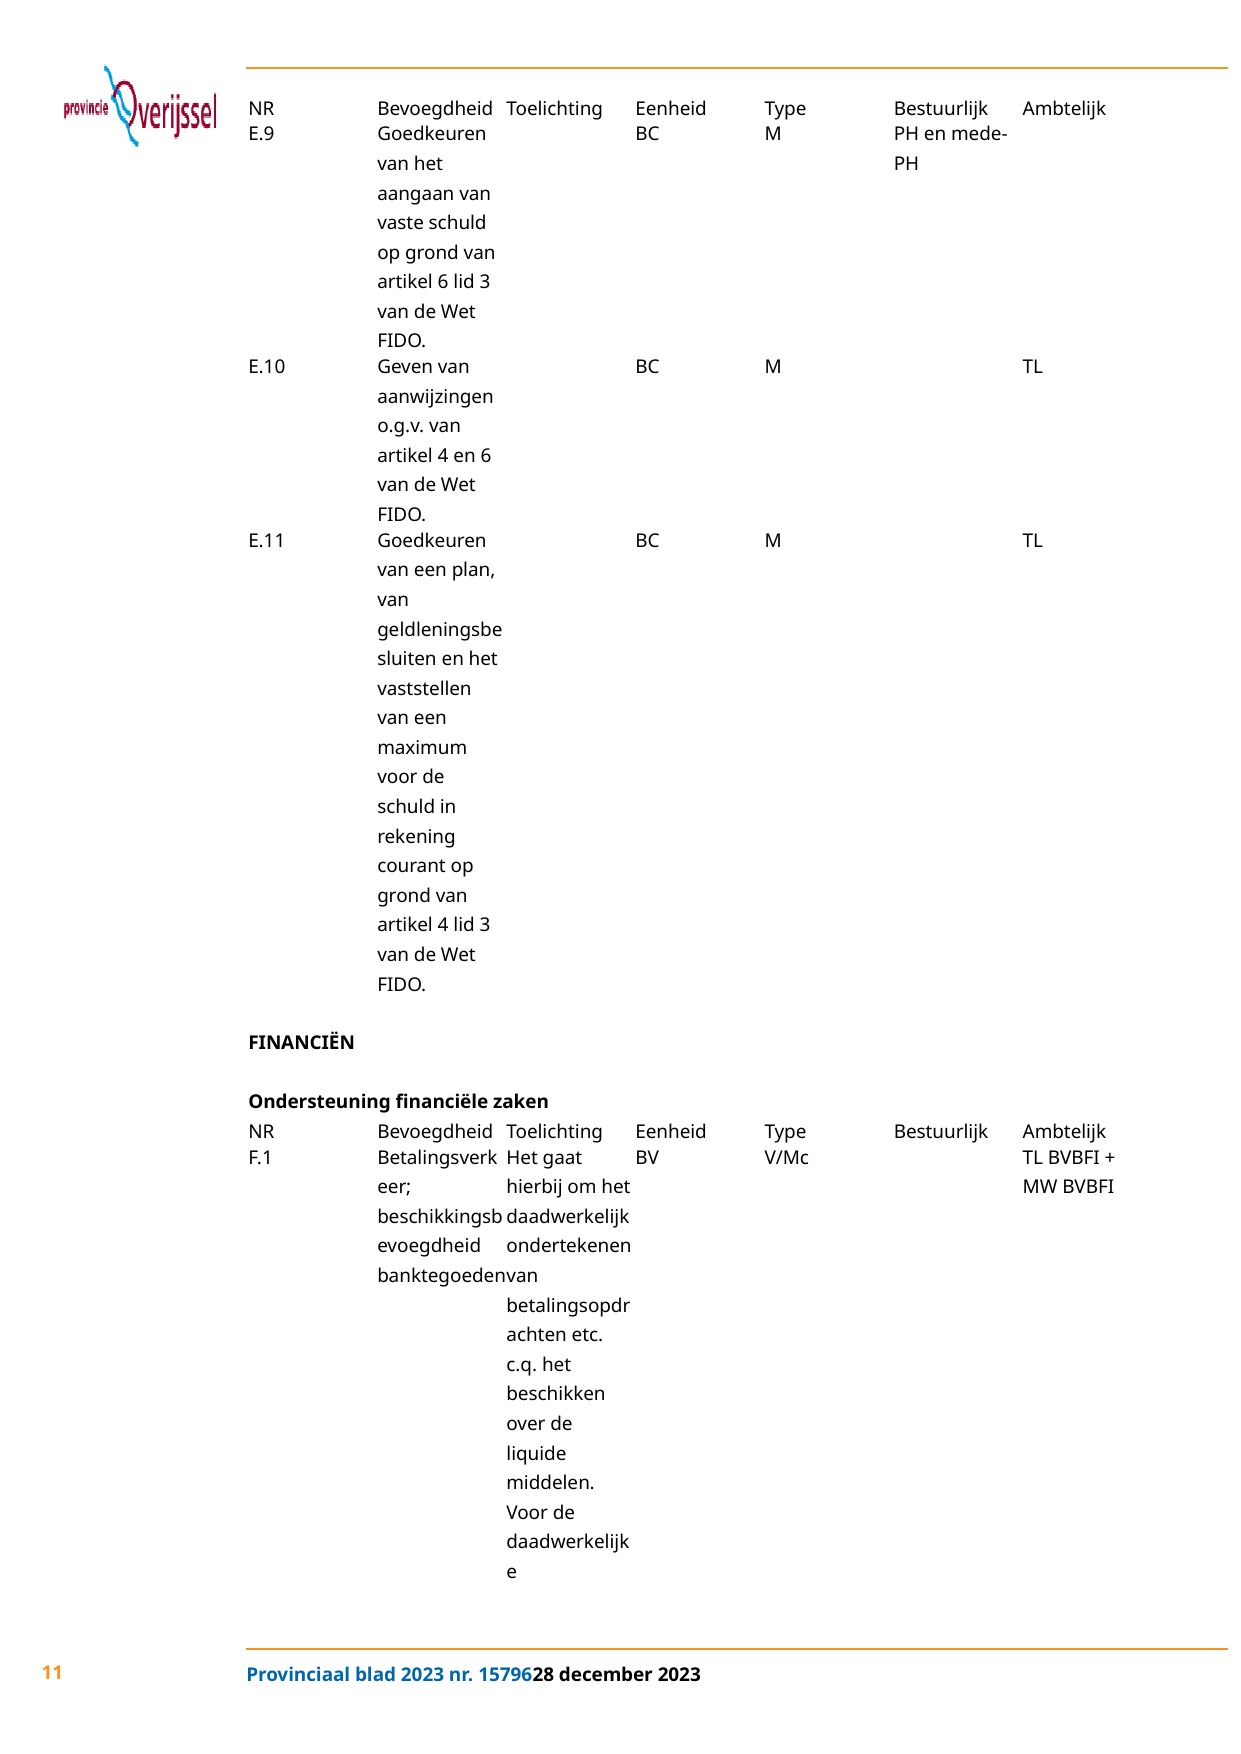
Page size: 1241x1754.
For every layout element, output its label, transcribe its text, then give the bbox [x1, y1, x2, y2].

table_cell [894, 1144, 1022, 1584]
table_cell E.11 [248, 527, 377, 996]
table_header Eenheid [635, 95, 764, 121]
table_header Ambtelijk [1023, 1118, 1152, 1144]
table_header NR [248, 95, 377, 121]
table_cell TL [1023, 527, 1152, 996]
text FINANCIËN [248, 1029, 1152, 1055]
table_cell V/Mc [764, 1144, 893, 1584]
table_cell Het gaat hierbij om het daadwerkelijk ondertekenen van betalingsopdrachten etc. c.q. het beschikken over de liquide middelen. Voor de daadwerkelijke [506, 1144, 635, 1584]
table_cell TL [1023, 353, 1152, 527]
table_cell [894, 527, 1022, 996]
table_cell E.9 [248, 121, 377, 353]
text Ondersteuning financiële zaken [248, 1088, 1152, 1114]
table_cell M [764, 527, 893, 996]
table_header Type [764, 1118, 893, 1144]
table_header Toelichting [506, 95, 635, 121]
table_cell BV [635, 1144, 764, 1584]
table_header Eenheid [635, 1118, 764, 1144]
table_header Type [764, 95, 893, 121]
table_header NR [248, 1118, 377, 1144]
table_header Toelichting [506, 1118, 635, 1144]
table_header Bevoegdheid [377, 1118, 506, 1144]
table_cell F.1 [248, 1144, 377, 1584]
table_cell [506, 527, 635, 996]
table_header Bestuurlijk [894, 1118, 1022, 1144]
table_cell [1023, 121, 1152, 353]
table_cell TL BVBFI + MW BVBFI [1023, 1144, 1152, 1584]
table_cell Betalingsverkeer; beschikkingsbevoegdheid banktegoeden [377, 1144, 506, 1584]
table_header Bevoegdheid [377, 95, 506, 121]
picture [41, 47, 231, 172]
table_cell BC [635, 121, 764, 353]
table_cell M [764, 353, 893, 527]
table_cell [506, 353, 635, 527]
table_cell [506, 121, 635, 353]
table_cell E.10 [248, 353, 377, 527]
table_cell BC [635, 527, 764, 996]
table_cell [894, 353, 1022, 527]
table_cell BC [635, 353, 764, 527]
table_header Ambtelijk [1023, 95, 1152, 121]
table_cell Goedkeuren van het aangaan van vaste schuld op grond van artikel 6 lid 3 van de Wet FIDO. [377, 121, 506, 353]
table_header Bestuurlijk [894, 95, 1022, 121]
table_cell M [764, 121, 893, 353]
table_cell PH en mede-PH [894, 121, 1022, 353]
table_cell Goedkeuren van een plan, van geldleningsbesluiten en het vaststellen van een maximum voor de schuld in rekening courant op grond van artikel 4 lid 3 van de Wet FIDO. [377, 527, 506, 996]
table_cell Geven van aanwijzingen o.g.v. van artikel 4 en 6 van de Wet FIDO. [377, 353, 506, 527]
